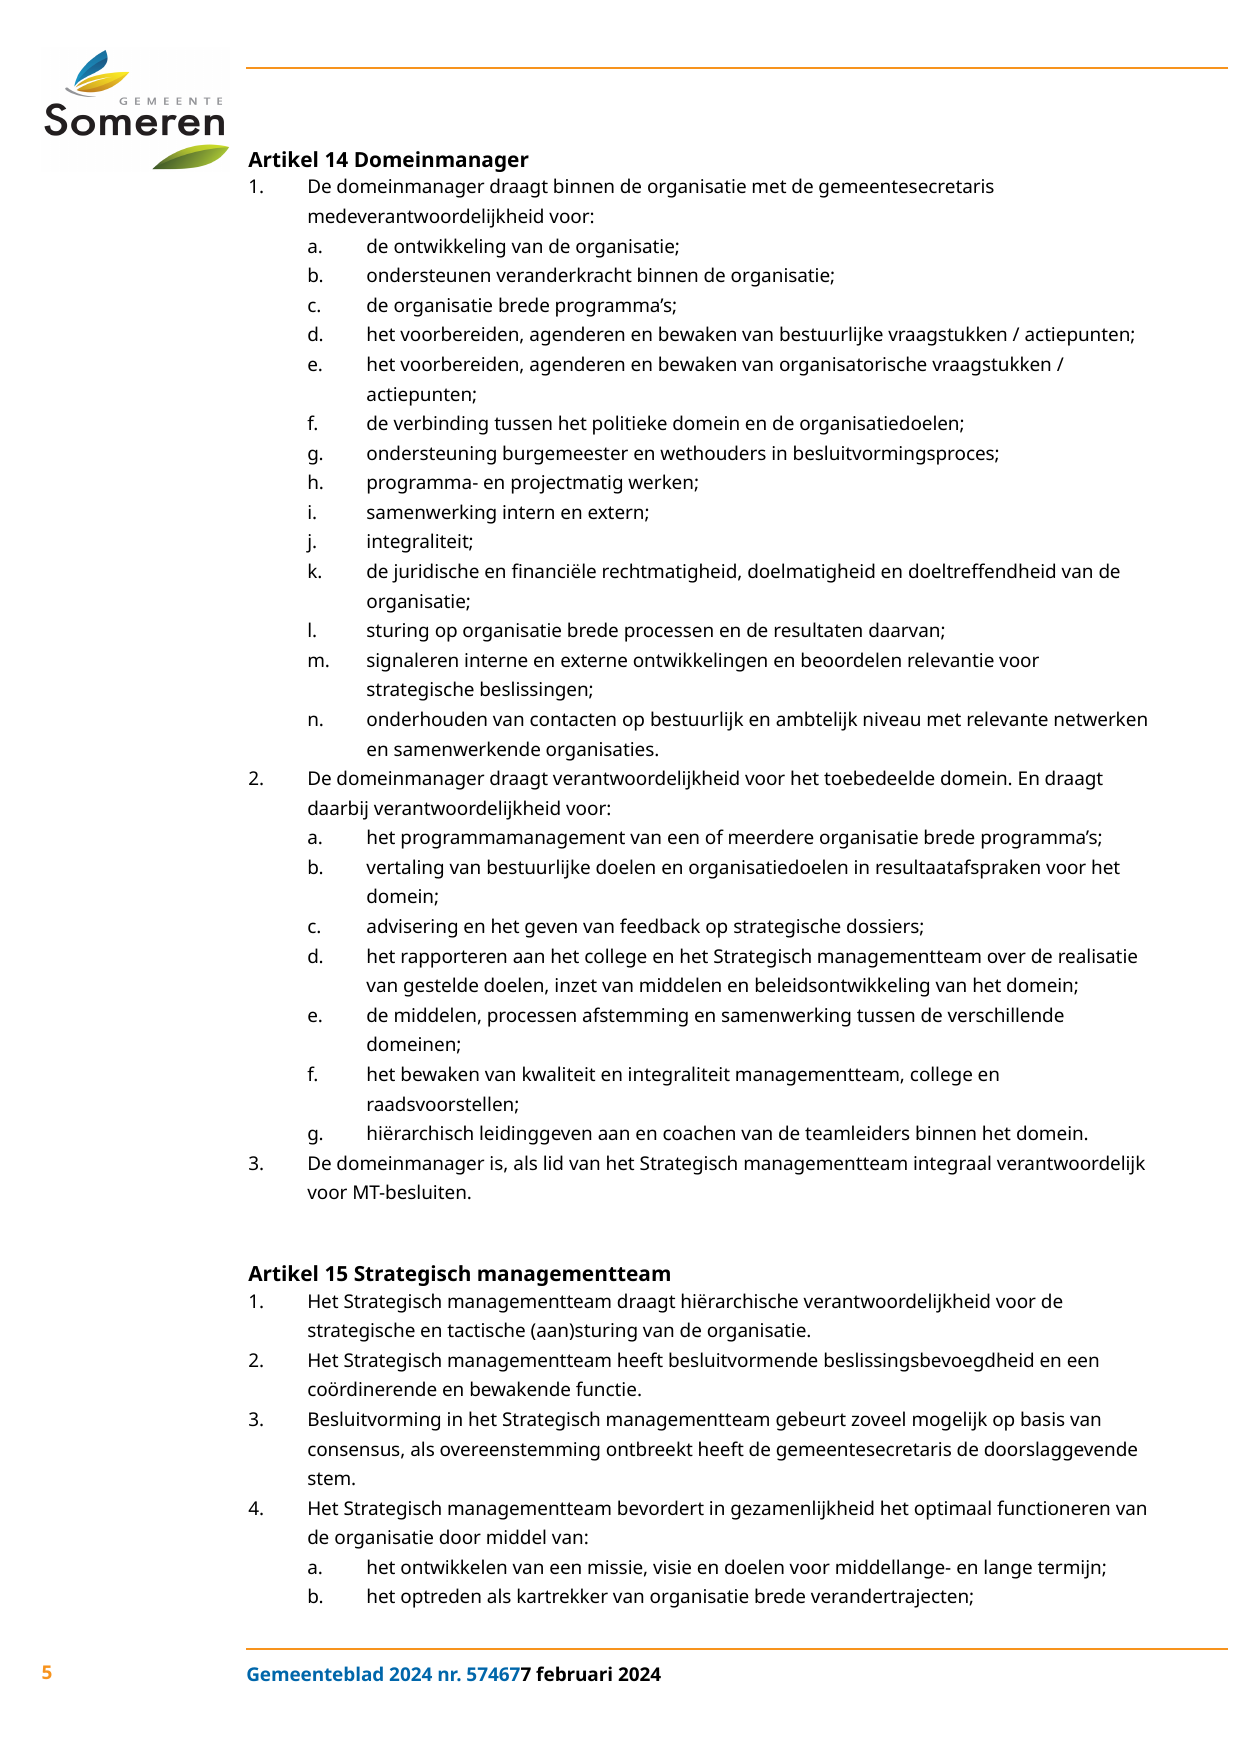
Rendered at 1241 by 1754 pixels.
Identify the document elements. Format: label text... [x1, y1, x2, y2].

text Artikel 14 Domeinmanager [248, 145, 1152, 174]
list Besluitvorming in het Strategisch managementteam gebeurt zoveel mogelijk op basis van consensus, als overeenstemming ontbreekt heeft de gemeentesecretaris de doorslaggevende stem. [248, 1406, 1152, 1491]
list samenwerking intern en extern; [307, 499, 1152, 525]
list het optreden als kartrekker van organisatie brede verandertrajecten; [307, 1584, 1152, 1609]
list hiërarchisch leidinggeven aan en coachen van de teamleiders binnen het domein. [307, 1120, 1152, 1146]
list het bewaken van kwaliteit en integraliteit managementteam, college en raadsvoorstellen; [307, 1061, 1152, 1116]
list het voorbereiden, agenderen en bewaken van organisatorische vraagstukken / actiepunten; [307, 351, 1152, 406]
list onderhouden van contacten op bestuurlijk en ambtelijk niveau met relevante netwerken en samenwerkende organisaties. [307, 706, 1152, 761]
list De domeinmanager draagt verantwoordelijkheid voor het toebedeelde domein. En draagt daarbij verantwoordelijkheid voor: [248, 765, 1152, 821]
list Het Strategisch managementteam draagt hiërarchische verantwoordelijkheid voor de strategische en tactische (aan)sturing van de organisatie. [248, 1288, 1152, 1343]
list de verbinding tussen het politieke domein en de organisatiedoelen; [307, 410, 1152, 436]
list het rapporteren aan het college en het Strategisch managementteam over de realisatie van gestelde doelen, inzet van middelen en beleidsontwikkeling van het domein; [307, 943, 1152, 998]
list de middelen, processen afstemming en samenwerking tussen de verschillende domeinen; [307, 1002, 1152, 1057]
list De domeinmanager draagt binnen de organisatie met de gemeentesecretaris medeverantwoordelijkheid voor: [248, 174, 1152, 229]
picture [41, 47, 231, 172]
list programma- en projectmatig werken; [307, 469, 1152, 495]
list De domeinmanager is, als lid van het Strategisch managementteam integraal verantwoordelijk voor MT-besluiten. [248, 1150, 1152, 1205]
list Het Strategisch managementteam bevordert in gezamenlijkheid het optimaal functioneren van de organisatie door middel van: [248, 1495, 1152, 1550]
list de juridische en financiële rechtmatigheid, doelmatigheid en doeltreffendheid van de organisatie; [307, 558, 1152, 613]
list het voorbereiden, agenderen en bewaken van bestuurlijke vraagstukken / actiepunten; [307, 322, 1152, 347]
text Artikel 15 Strategisch managementteam [248, 1259, 1152, 1288]
list ondersteuning burgemeester en wethouders in besluitvormingsproces; [307, 440, 1152, 466]
list sturing op organisatie brede processen en de resultaten daarvan; [307, 617, 1152, 643]
list signaleren interne en externe ontwikkelingen en beoordelen relevantie voor strategische beslissingen; [307, 647, 1152, 702]
list ondersteunen veranderkracht binnen de organisatie; [307, 262, 1152, 288]
list Het Strategisch managementteam heeft besluitvormende beslissingsbevoegdheid en een coördinerende en bewakende functie. [248, 1347, 1152, 1402]
list de ontwikkeling van de organisatie; [307, 233, 1152, 258]
list het ontwikkelen van een missie, visie en doelen voor middellange- en lange termijn; [307, 1554, 1152, 1580]
list integraliteit; [307, 529, 1152, 554]
list vertaling van bestuurlijke doelen en organisatiedoelen in resultaatafspraken voor het domein; [307, 854, 1152, 909]
list advisering en het geven van feedback op strategische dossiers; [307, 913, 1152, 939]
list het programmamanagement van een of meerdere organisatie brede programma’s; [307, 824, 1152, 850]
list de organisatie brede programma’s; [307, 292, 1152, 318]
